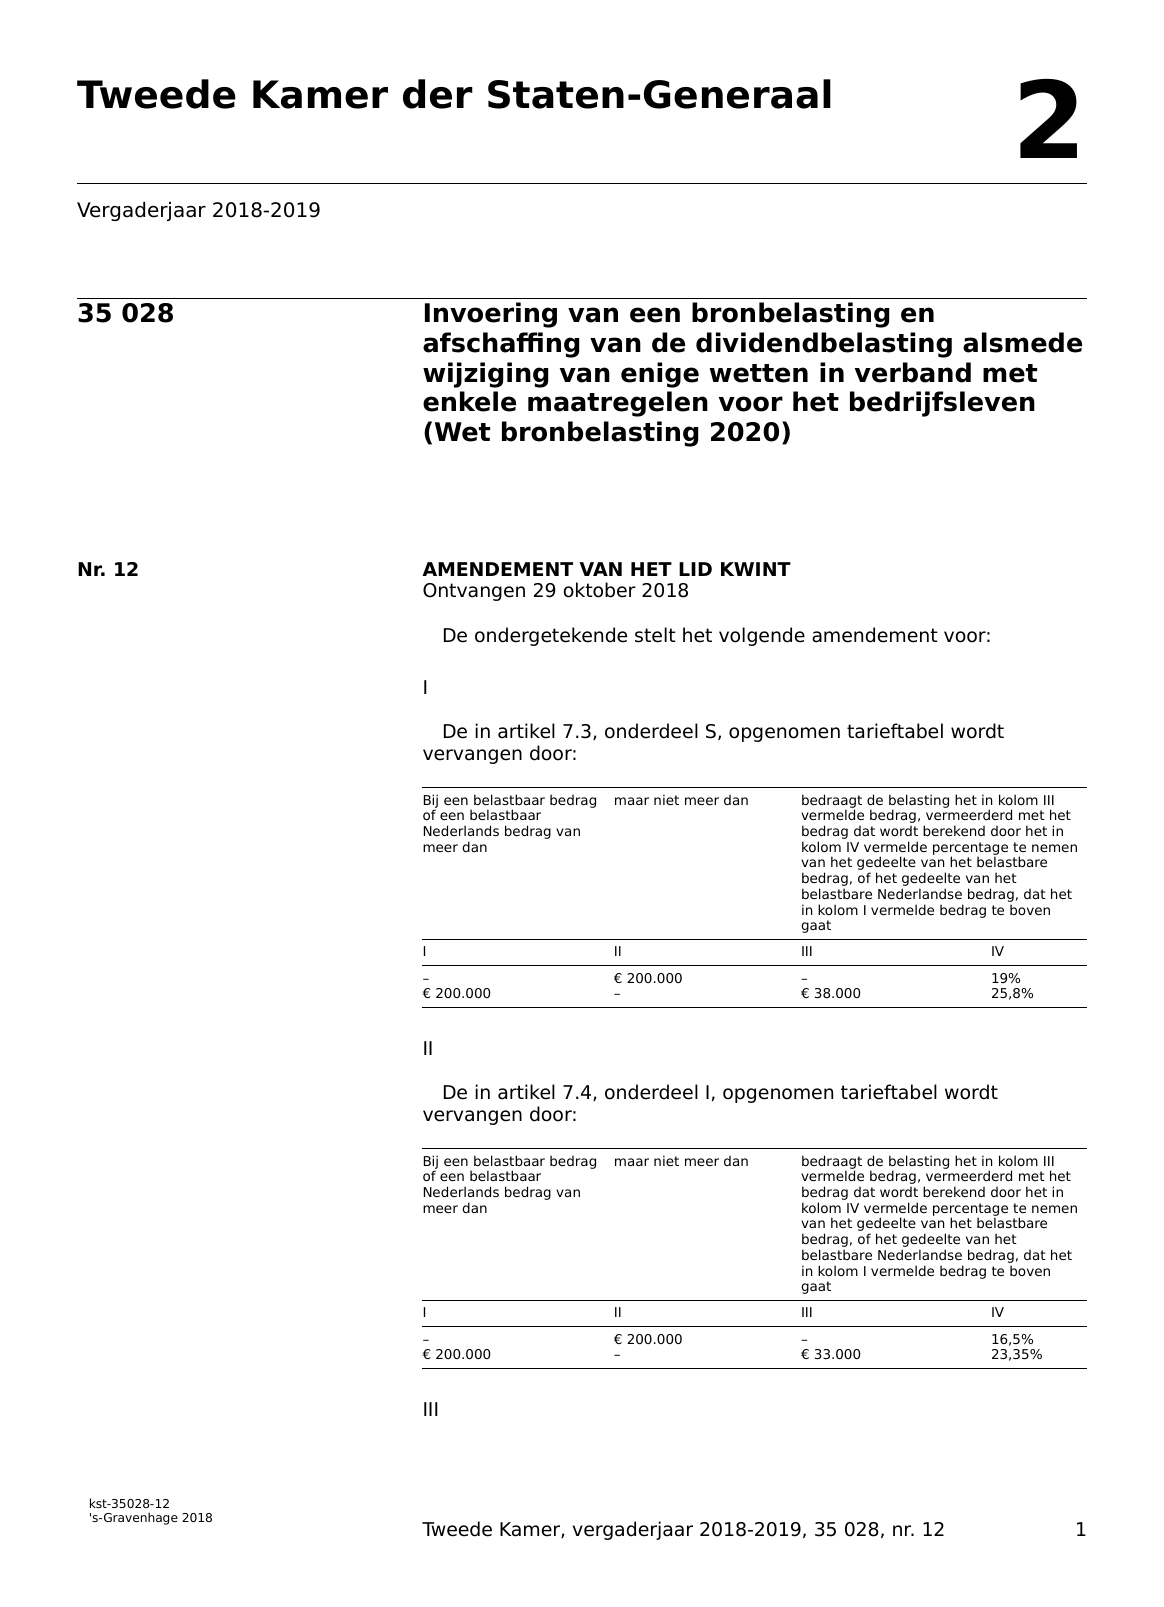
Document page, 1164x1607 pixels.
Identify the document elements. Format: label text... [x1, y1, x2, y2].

table_cell II [608, 1301, 795, 1326]
table_cell 25,8% [985, 986, 1087, 1007]
table_cell – [608, 1347, 795, 1368]
table_header maar niet meer dan [608, 1149, 795, 1299]
subtitle II [422, 1038, 1087, 1059]
table_cell € 33.000 [795, 1347, 985, 1368]
table_cell – [422, 966, 608, 986]
table_cell € 200.000 [608, 1327, 795, 1347]
table_cell – [795, 966, 985, 986]
table_header Tweede Kamer der Staten-Generaal [77, 59, 886, 183]
subtitle Nr. 12 AMENDEMENT VAN HET LID KWINT [77, 558, 1087, 580]
table_cell 16,5% [985, 1327, 1087, 1347]
table_cell – [795, 1327, 985, 1347]
table_header 2 [886, 59, 1087, 183]
table_header bedraagt de belasting het in kolom III vermelde bedrag, vermeerderd met het bedrag dat wordt berekend door het in kolom IV vermelde percentage te nemen van het gedeelte van het belastbare bedrag, of het gedeelte van het belastbare Nederlandse bedrag, dat het in kolom I vermelde bedrag te boven gaat [795, 788, 1087, 938]
text 's-Gravenhage 2018 [88, 1511, 323, 1525]
table_cell € 38.000 [795, 986, 985, 1007]
table_cell IV [985, 940, 1087, 965]
table_cell IV [985, 1301, 1087, 1326]
table_cell 19% [985, 966, 1087, 986]
subtitle 35 028 Invoering van een bronbelasting en afschaffing van de dividendbelasting alsmede wijziging van enige wetten in verband met enkele maatregelen voor het bedrijfsleven (Wet bronbelasting 2020) [77, 299, 1087, 447]
table_cell – [608, 986, 795, 1007]
text Ontvangen 29 oktober 2018 [422, 580, 1087, 602]
text kst-35028-12 [88, 1497, 323, 1511]
table_cell III [795, 1301, 985, 1326]
table_header Bij een belastbaar bedrag of een belastbaar Nederlands bedrag van meer dan [422, 788, 608, 938]
table_header Bij een belastbaar bedrag of een belastbaar Nederlands bedrag van meer dan [422, 1149, 608, 1299]
text De in artikel 7.3, onderdeel S, opgenomen tarieftabel wordt vervangen door: [422, 721, 1087, 765]
table_header maar niet meer dan [608, 788, 795, 938]
subtitle I [422, 677, 1087, 698]
subtitle III [422, 1399, 1087, 1421]
text De in artikel 7.4, onderdeel I, opgenomen tarieftabel wordt vervangen door: [422, 1082, 1087, 1126]
table_cell Vergaderjaar 2018-2019 [77, 184, 1087, 298]
table_cell III [795, 940, 985, 965]
table_header bedraagt de belasting het in kolom III vermelde bedrag, vermeerderd met het bedrag dat wordt berekend door het in kolom IV vermelde percentage te nemen van het gedeelte van het belastbare bedrag, of het gedeelte van het belastbare Nederlandse bedrag, dat het in kolom I vermelde bedrag te boven gaat [795, 1149, 1087, 1299]
table_cell € 200.000 [422, 1347, 608, 1368]
table_cell I [422, 940, 608, 965]
text De ondergetekende stelt het volgende amendement voor: [422, 624, 1087, 647]
table_cell 23,35% [985, 1347, 1087, 1368]
table_cell – [422, 1327, 608, 1347]
table_cell II [608, 940, 795, 965]
table_cell € 200.000 [608, 966, 795, 986]
table_cell I [422, 1301, 608, 1326]
table_cell € 200.000 [422, 986, 608, 1007]
